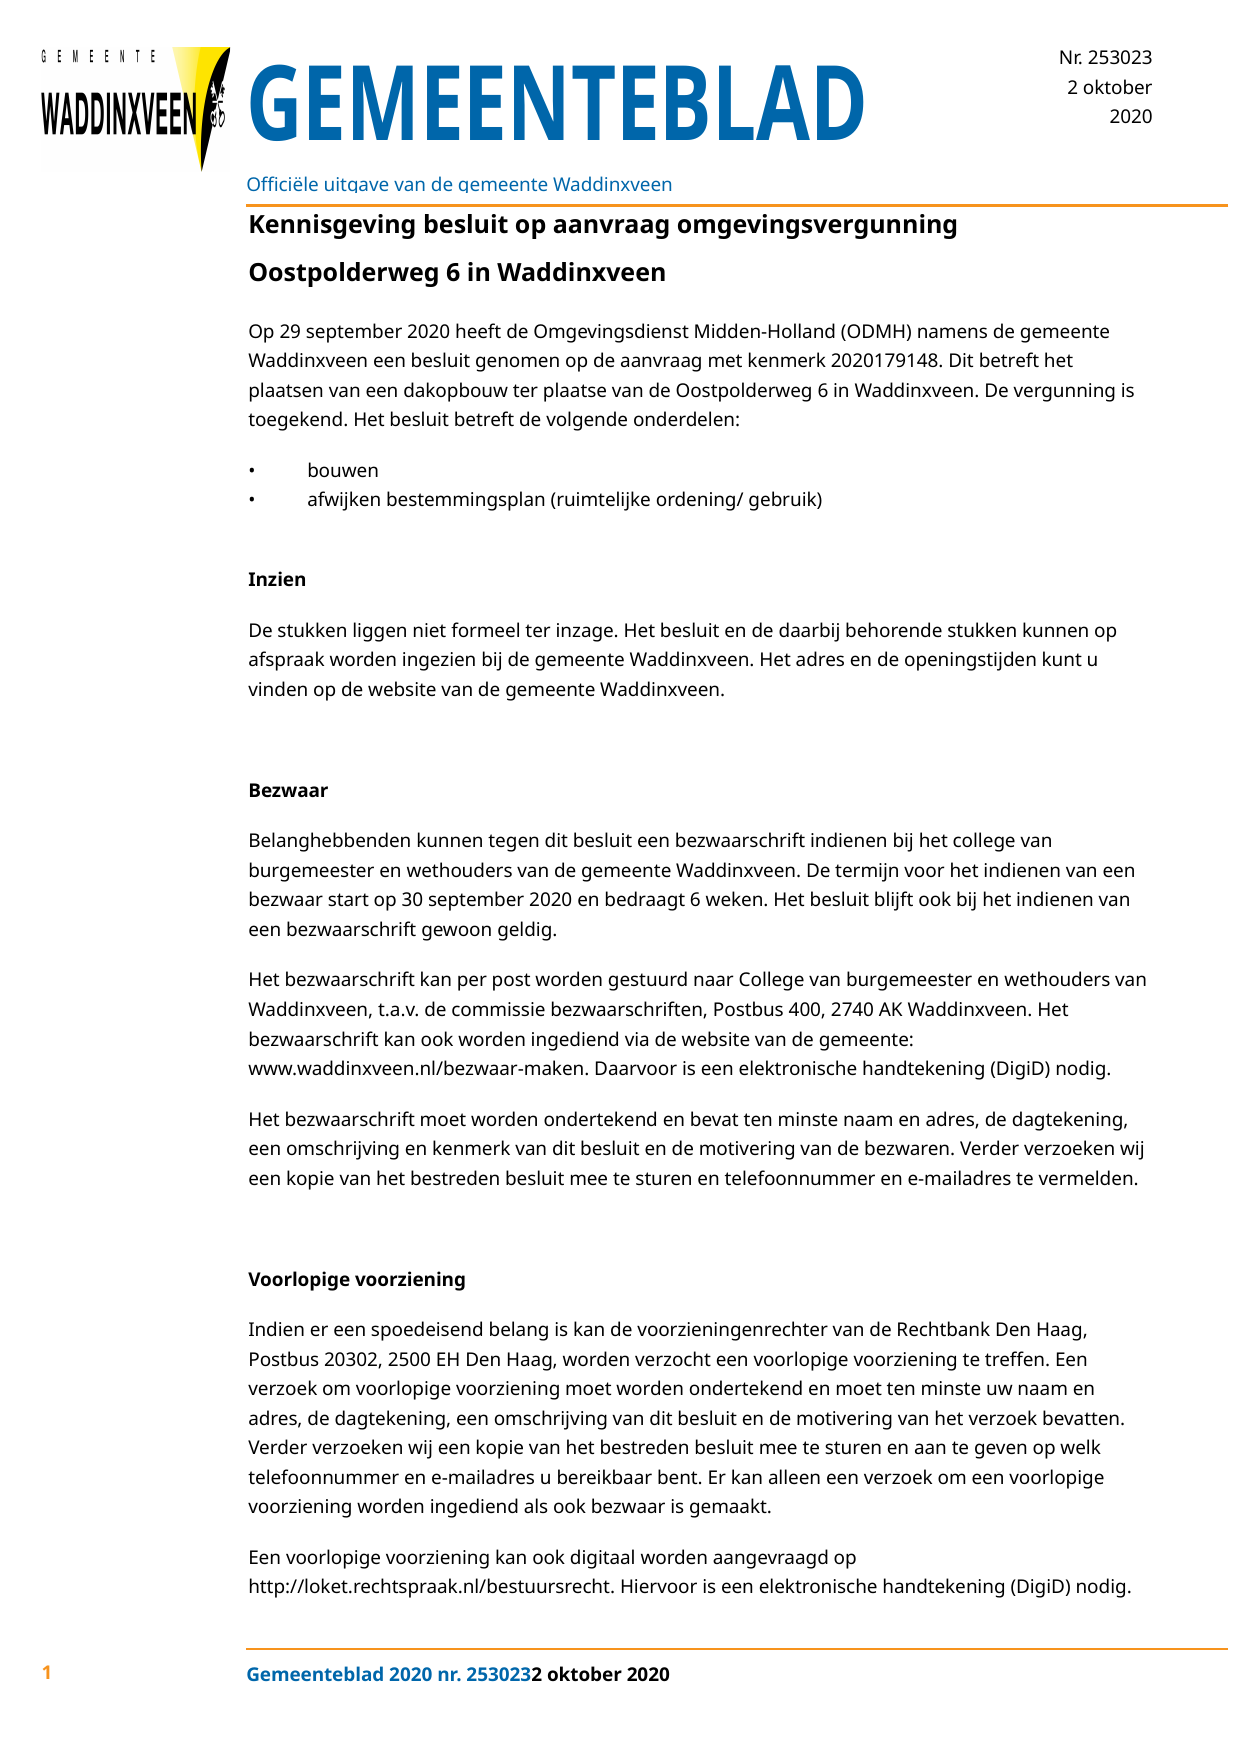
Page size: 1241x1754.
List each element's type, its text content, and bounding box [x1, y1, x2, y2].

text Indien er een spoedeisend belang is kan de voorzieningenrechter van de Rechtbank Den Haag, Postbus 20302, 2500 EH Den Haag, worden verzocht een voorlopige voorziening te treffen. Een verzoek om voorlopige voorziening moet worden ondertekend en moet ten minste uw naam en adres, de dagtekening, een omschrijving van dit besluit en de motivering van het verzoek bevatten. Verder verzoeken wij een kopie van het bestreden besluit mee te sturen en aan te geven op welk telefoonnummer en e-mailadres u bereikbaar bent. Er kan alleen een verzoek om een voorlopige voorziening worden ingediend als ook bezwaar is gemaakt. [248, 1316, 1152, 1519]
text Kennisgeving besluit op aanvraag omgevingsvergunning Oostpolderweg 6 in Waddinxveen [248, 207, 1152, 288]
list bouwen [248, 457, 1152, 483]
text Inzien [248, 567, 1152, 592]
text Een voorlopige voorziening kan ook digitaal worden aangevraagd op http://loket.rechtspraak.nl/bestuursrecht. Hiervoor is een elektronische handtekening (DigiD) nodig. [248, 1544, 1152, 1599]
text De stukken liggen niet formeel ter inzage. Het besluit en de daarbij behorende stukken kunnen op afspraak worden ingezien bij de gemeente Waddinxveen. Het adres en de openingstijden kunt u vinden op de website van de gemeente Waddinxveen. [248, 617, 1152, 702]
text Op 29 september 2020 heeft de Omgevingsdienst Midden-Holland (ODMH) namens de gemeente Waddinxveen een besluit genomen op de aanvraag met kenmerk 2020179148. Dit betreft het plaatsen van een dakopbouw ter plaatse van de Oostpolderweg 6 in Waddinxveen. De vergunning is toegekend. Het besluit betreft de volgende onderdelen: [248, 318, 1152, 432]
text Bezwaar [248, 777, 1152, 803]
list afwijken bestemmingsplan (ruimtelijke ordening/ gebruik) [248, 487, 1152, 512]
text Voorlopige voorziening [248, 1266, 1152, 1292]
text Het bezwaarschrift moet worden ondertekend en bevat ten minste naam en adres, de dagtekening, een omschrijving en kenmerk van dit besluit en de motivering van de bezwaren. Verder verzoeken wij een kopie van het bestreden besluit mee te sturen en telefoonnummer en e-mailadres te vermelden. [248, 1106, 1152, 1191]
picture [41, 47, 231, 172]
text Het bezwaarschrift kan per post worden gestuurd naar College van burgemeester en wethouders van Waddinxveen, t.a.v. de commissie bezwaarschriften, Postbus 400, 2740 AK Waddinxveen. Het bezwaarschrift kan ook worden ingediend via de website van de gemeente: www.waddinxveen.nl/bezwaar-maken. Daarvoor is een elektronische handtekening (DigiD) nodig. [248, 967, 1152, 1081]
text Belanghebbenden kunnen tegen dit besluit een bezwaarschrift indienen bij het college van burgemeester en wethouders van de gemeente Waddinxveen. De termijn voor het indienen van een bezwaar start op 30 september 2020 en bedraagt 6 weken. Het besluit blijft ook bij het indienen van een bezwaarschrift gewoon geldig. [248, 827, 1152, 942]
